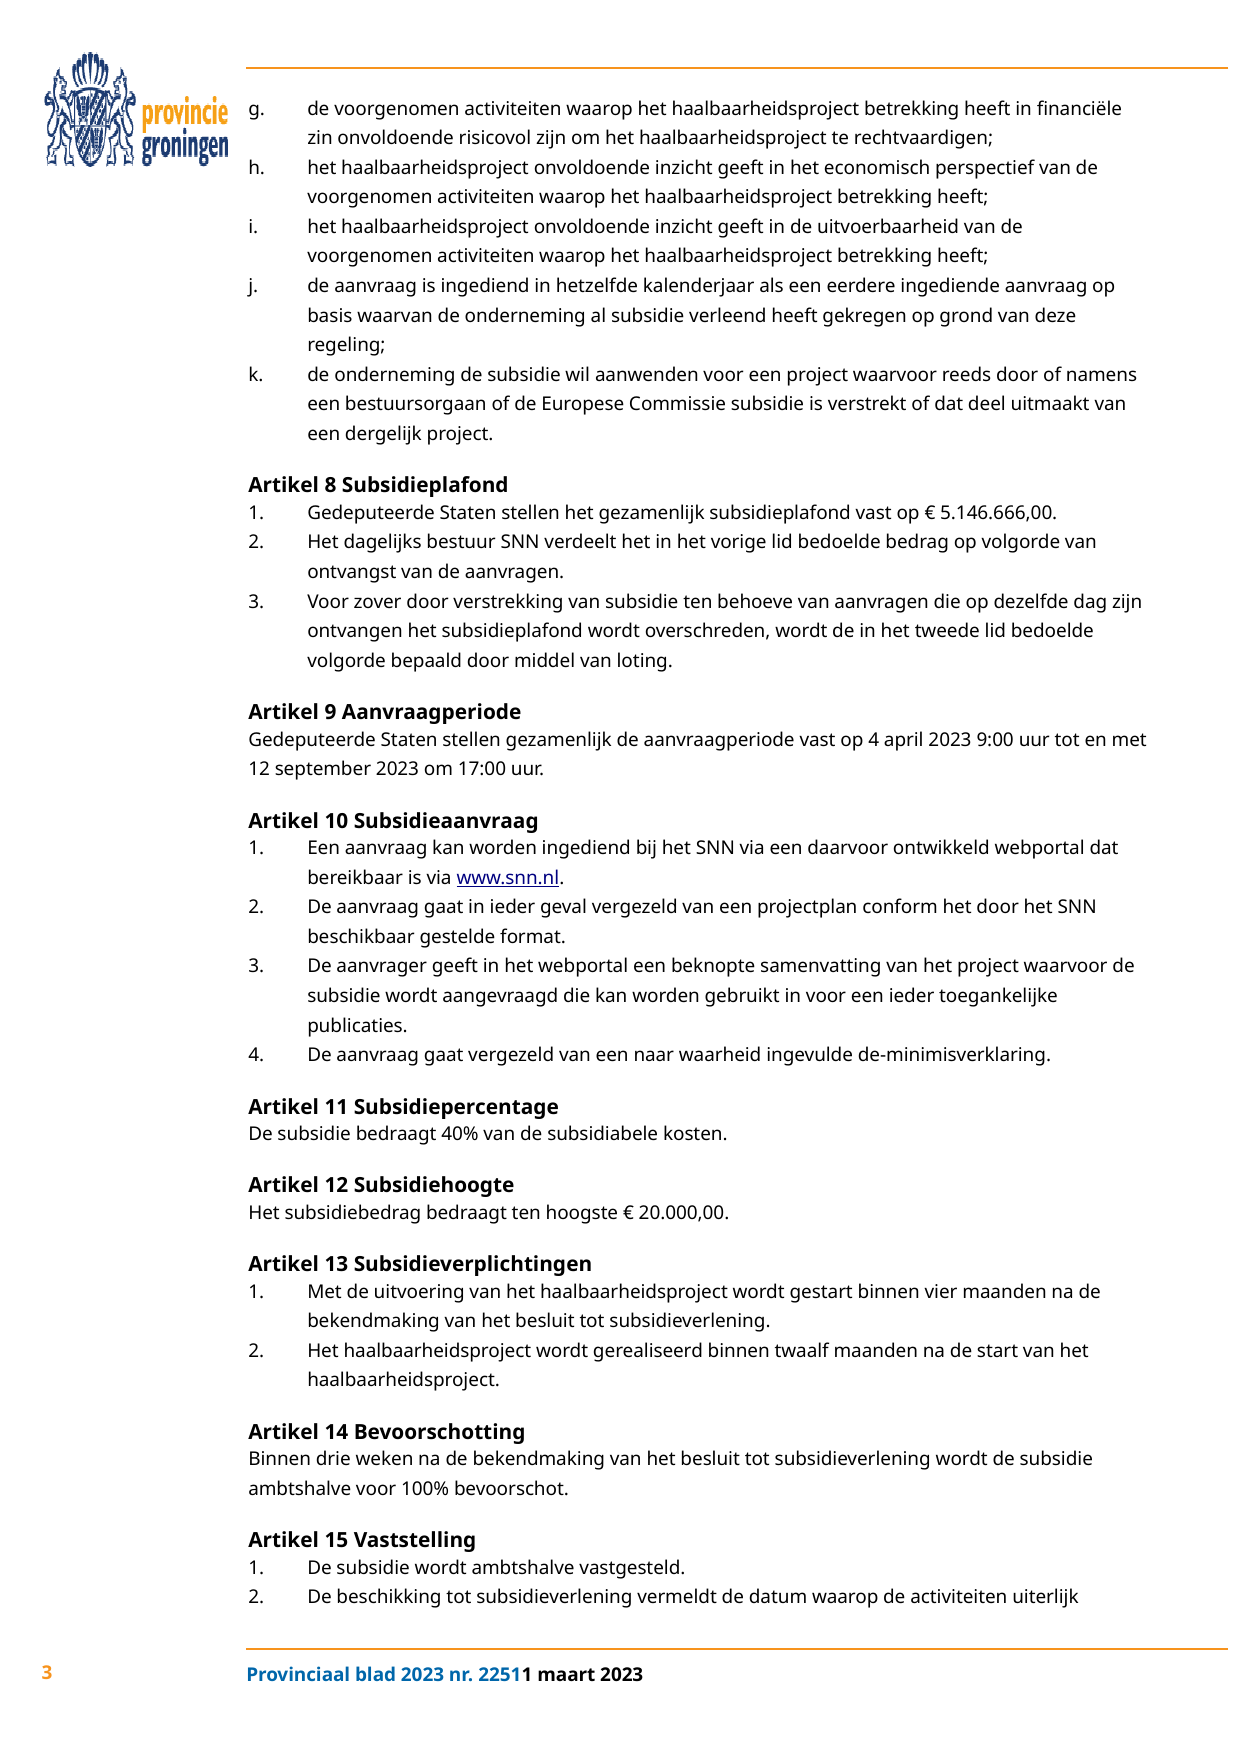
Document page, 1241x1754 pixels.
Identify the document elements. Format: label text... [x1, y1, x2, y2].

list de onderneming de subsidie wil aanwenden voor een project waarvoor reeds door of namens een bestuursorgaan of de Europese Commissie subsidie is verstrekt of dat deel uitmaakt van een dergelijk project. [248, 361, 1152, 446]
text Artikel 8 Subsidieplafond [248, 471, 1152, 499]
text Artikel 12 Subsidiehoogte [248, 1171, 1152, 1199]
list De aanvrager geeft in het webportal een beknopte samenvatting van het project waarvoor de subsidie wordt aangevraagd die kan worden gebruikt in voor een ieder toegankelijke publicaties. [248, 953, 1152, 1037]
list Het dagelijks bestuur SNN verdeelt het in het vorige lid bedoelde bedrag op volgorde van ontvangst van de aanvragen. [248, 529, 1152, 584]
text Artikel 10 Subsidieaanvraag [248, 806, 1152, 834]
text Artikel 14 Bevoorschotting [248, 1417, 1152, 1446]
text Artikel 15 Vaststelling [248, 1526, 1152, 1554]
text Artikel 9 Aanvraagperiode [248, 697, 1152, 726]
list De beschikking tot subsidieverlening vermeldt de datum waarop de activiteiten uiterlijk [248, 1583, 1152, 1609]
list Gedeputeerde Staten stellen het gezamenlijk subsidieplafond vast op € 5.146.666,00. [248, 499, 1152, 525]
list de voorgenomen activiteiten waarop het haalbaarheidsproject betrekking heeft in financiële zin onvoldoende risicovol zijn om het haalbaarheidsproject te rechtvaardigen; [248, 95, 1152, 150]
text Gedeputeerde Staten stellen gezamenlijk de aanvraagperiode vast op 4 april 2023 9:00 uur tot en met 12 september 2023 om 17:00 uur. [248, 726, 1152, 781]
list het haalbaarheidsproject onvoldoende inzicht geeft in de uitvoerbaarheid van de voorgenomen activiteiten waarop het haalbaarheidsproject betrekking heeft; [248, 213, 1152, 268]
text Artikel 11 Subsidiepercentage [248, 1092, 1152, 1120]
text Binnen drie weken na de bekendmaking van het besluit tot subsidieverlening wordt de subsidie ambtshalve voor 100% bevoorschot. [248, 1446, 1152, 1501]
list De aanvraag gaat in ieder geval vergezeld van een projectplan conform het door het SNN beschikbaar gestelde format. [248, 893, 1152, 949]
list De aanvraag gaat vergezeld van een naar waarheid ingevulde de-minimisverklaring. [248, 1041, 1152, 1067]
text Artikel 13 Subsidieverplichtingen [248, 1249, 1152, 1278]
list Met de uitvoering van het haalbaarheidsproject wordt gestart binnen vier maanden na de bekendmaking van het besluit tot subsidieverlening. [248, 1278, 1152, 1333]
list de aanvraag is ingediend in hetzelfde kalenderjaar als een eerdere ingediende aanvraag op basis waarvan de onderneming al subsidie verleend heeft gekregen op grond van deze regeling; [248, 272, 1152, 357]
text De subsidie bedraagt 40% van de subsidiabele kosten. [248, 1120, 1152, 1146]
text Het subsidiebedrag bedraagt ten hoogste € 20.000,00. [248, 1199, 1152, 1225]
list De subsidie wordt ambtshalve vastgesteld. [248, 1554, 1152, 1580]
list Een aanvraag kan worden ingediend bij het SNN via een daarvoor ontwikkeld webportal dat bereikbaar is via www.snn.nl. [248, 834, 1152, 889]
list Het haalbaarheidsproject wordt gerealiseerd binnen twaalf maanden na de start van het haalbaarheidsproject. [248, 1337, 1152, 1392]
list het haalbaarheidsproject onvoldoende inzicht geeft in het economisch perspectief van de voorgenomen activiteiten waarop het haalbaarheidsproject betrekking heeft; [248, 154, 1152, 209]
picture [41, 47, 231, 172]
list Voor zover door verstrekking van subsidie ten behoeve van aanvragen die op dezelfde dag zijn ontvangen het subsidieplafond wordt overschreden, wordt de in het tweede lid bedoelde volgorde bepaald door middel van loting. [248, 588, 1152, 673]
